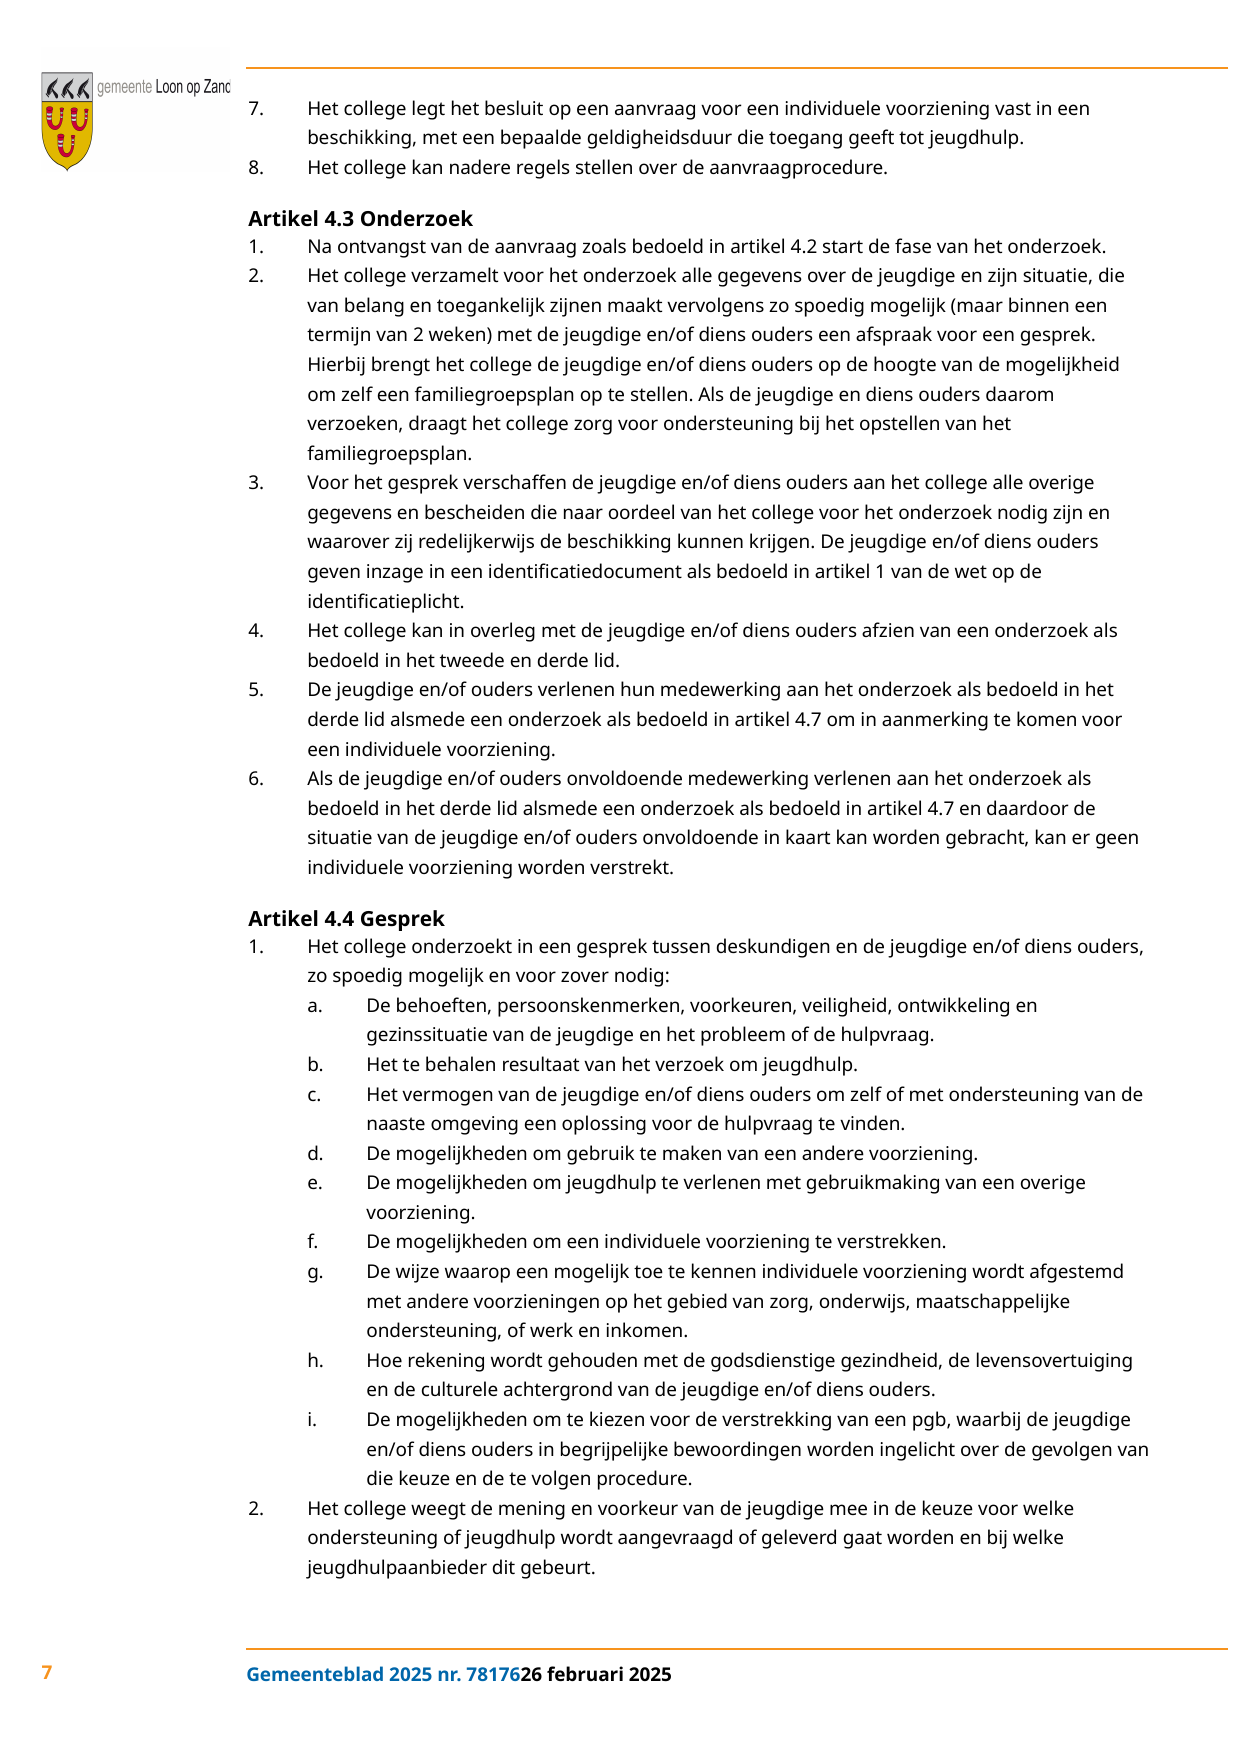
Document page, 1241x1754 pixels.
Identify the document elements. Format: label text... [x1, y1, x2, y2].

list Als de jeugdige en/of ouders onvoldoende medewerking verlenen aan het onderzoek als bedoeld in het derde lid alsmede een onderzoek als bedoeld in artikel 4.7 en daardoor de situatie van de jeugdige en/of ouders onvoldoende in kaart kan worden gebracht, kan er geen individuele voorziening worden verstrekt. [248, 765, 1152, 880]
list Het college legt het besluit op een aanvraag voor een individuele voorziening vast in een beschikking, met een bepaalde geldigheidsduur die toegang geeft tot jeugdhulp. [248, 95, 1152, 150]
list Na ontvangst van de aanvraag zoals bedoeld in artikel 4.2 start de fase van het onderzoek. [248, 233, 1152, 258]
list Het college kan in overleg met de jeugdige en/of diens ouders afzien van een onderzoek als bedoeld in het tweede en derde lid. [248, 617, 1152, 673]
list De mogelijkheden om een individuele voorziening te verstrekken. [307, 1229, 1152, 1254]
list Het te behalen resultaat van het verzoek om jeugdhulp. [307, 1051, 1152, 1077]
text Artikel 4.3 Onderzoek [248, 204, 1152, 233]
list De jeugdige en/of ouders verlenen hun medewerking aan het onderzoek als bedoeld in het derde lid alsmede een onderzoek als bedoeld in artikel 4.7 om in aanmerking te komen voor een individuele voorziening. [248, 677, 1152, 761]
list Het vermogen van de jeugdige en/of diens ouders om zelf of met ondersteuning van de naaste omgeving een oplossing voor de hulpvraag te vinden. [307, 1081, 1152, 1136]
list Voor het gesprek verschaffen de jeugdige en/of diens ouders aan het college alle overige gegevens en bescheiden die naar oordeel van het college voor het onderzoek nodig zijn en waarover zij redelijkerwijs de beschikking kunnen krijgen. De jeugdige en/of diens ouders geven inzage in een identificatiedocument als bedoeld in artikel 1 van de wet op de identificatieplicht. [248, 469, 1152, 613]
list Het college kan nadere regels stellen over de aanvraagprocedure. [248, 154, 1152, 180]
list Het college weegt de mening en voorkeur van de jeugdige mee in de keuze voor welke ondersteuning of jeugdhulp wordt aangevraagd of geleverd gaat worden en bij welke jeugdhulpaanbieder dit gebeurt. [248, 1495, 1152, 1580]
picture [41, 47, 231, 172]
list De mogelijkheden om te kiezen voor de verstrekking van een pgb, waarbij de jeugdige en/of diens ouders in begrijpelijke bewoordingen worden ingelicht over de gevolgen van die keuze en de te volgen procedure. [307, 1406, 1152, 1491]
list De mogelijkheden om jeugdhulp te verlenen met gebruikmaking van een overige voorziening. [307, 1169, 1152, 1225]
list Het college onderzoekt in een gesprek tussen deskundigen en de jeugdige en/of diens ouders, zo spoedig mogelijk en voor zover nodig: [248, 933, 1152, 988]
list De mogelijkheden om gebruik te maken van een andere voorziening. [307, 1140, 1152, 1166]
list Het college verzamelt voor het onderzoek alle gegevens over de jeugdige en zijn situatie, die van belang en toegankelijk zijnen maakt vervolgens zo spoedig mogelijk (maar binnen een termijn van 2 weken) met de jeugdige en/of diens ouders een afspraak voor een gesprek. Hierbij brengt het college de jeugdige en/of diens ouders op de hoogte van de mogelijkheid om zelf een familiegroepsplan op te stellen. Als de jeugdige en diens ouders daarom verzoeken, draagt het college zorg voor ondersteuning bij het opstellen van het familiegroepsplan. [248, 262, 1152, 466]
list De behoeften, persoonskenmerken, voorkeuren, veiligheid, ontwikkeling en gezinssituatie van de jeugdige en het probleem of de hulpvraag. [307, 992, 1152, 1047]
list Hoe rekening wordt gehouden met de godsdienstige gezindheid, de levensovertuiging en de culturele achtergrond van de jeugdige en/of diens ouders. [307, 1347, 1152, 1402]
list De wijze waarop een mogelijk toe te kennen individuele voorziening wordt afgestemd met andere voorzieningen op het gebied van zorg, onderwijs, maatschappelijke ondersteuning, of werk en inkomen. [307, 1258, 1152, 1343]
text Artikel 4.4 Gesprek [248, 904, 1152, 933]
